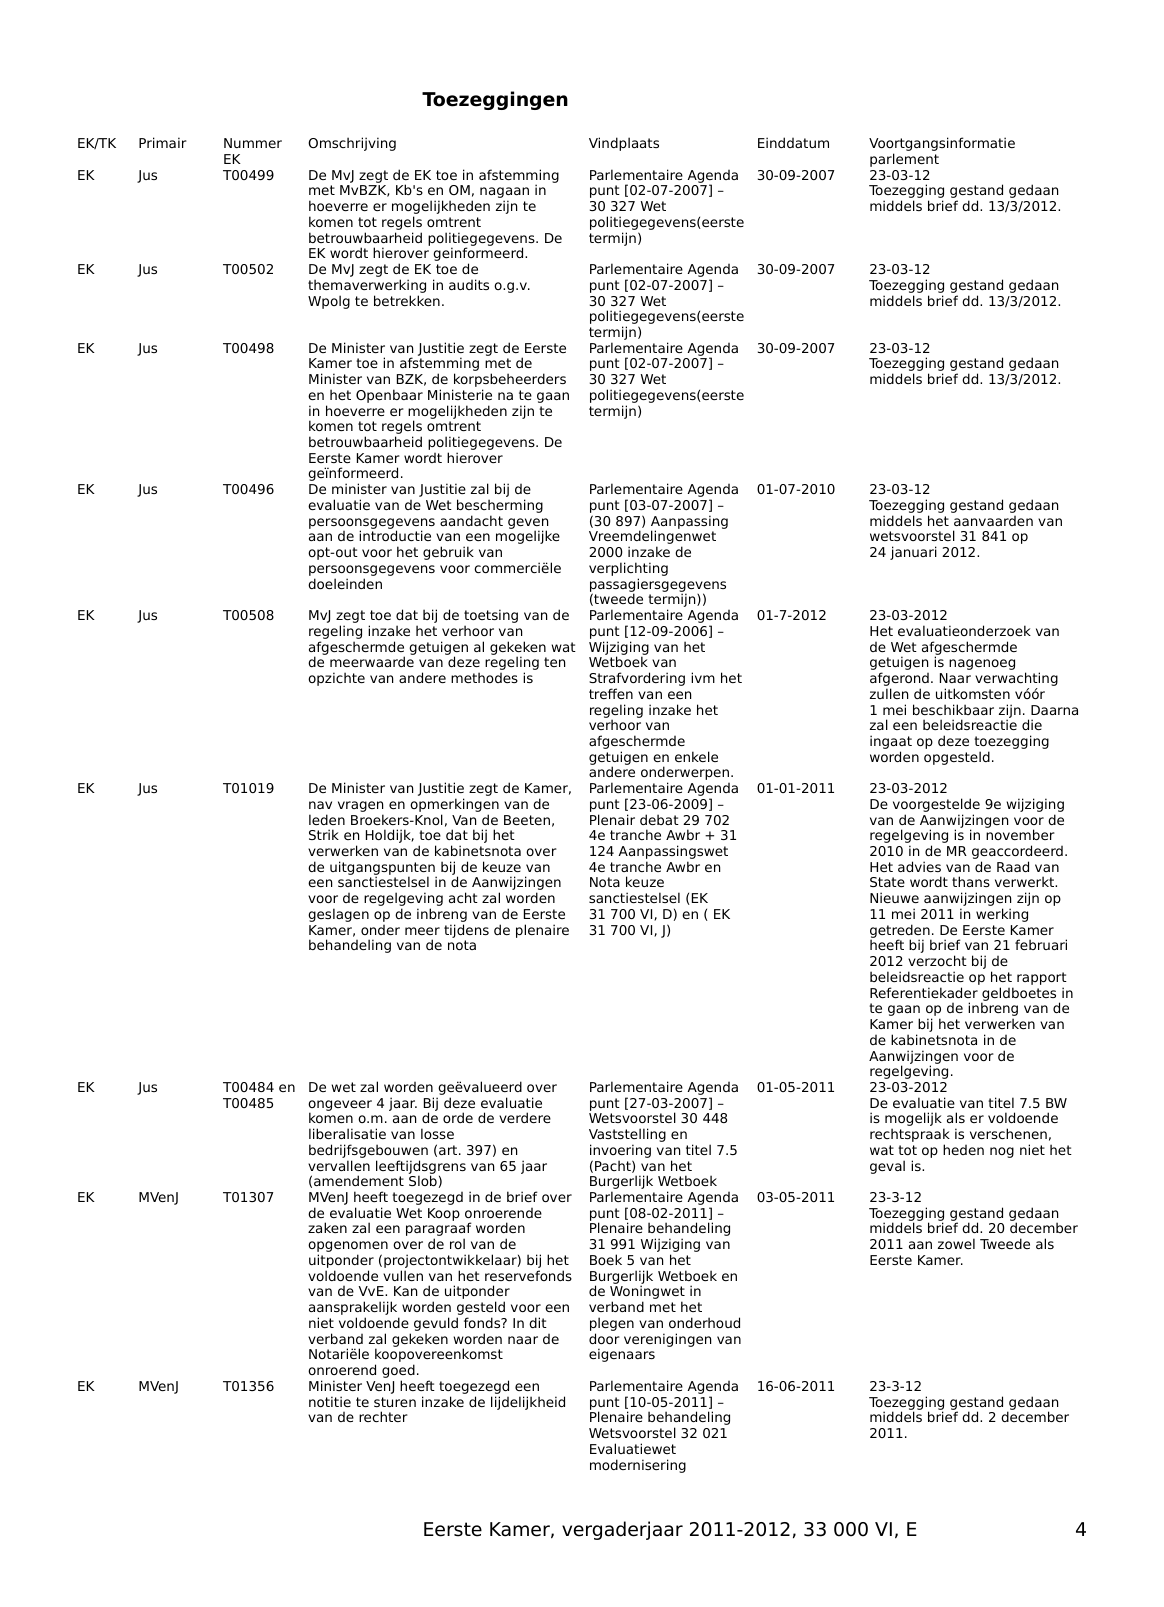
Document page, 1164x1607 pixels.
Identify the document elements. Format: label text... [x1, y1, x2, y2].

table_cell De Minister van Justitie zegt de Eerste Kamer toe in afstemming met de Minister van BZK, de korpsbeheerders en het Openbaar Ministerie na te gaan in hoeverre er mogelijkheden zijn te komen tot regels omtrent betrouwbaarheid politiegegevens. De Eerste Kamer wordt hierover geïnformeerd. [302, 341, 583, 482]
table_cell Jus [132, 168, 217, 262]
table_cell 23-03-12 Toezegging gestand gedaan middels brief dd. 13/3/2012. [863, 341, 1087, 482]
table_cell Parlementaire Agenda punt [10-05-2011] – Plenaire behandeling Wetsvoorstel 32 021 Evaluatiewet modernisering [583, 1379, 751, 1473]
table_cell 03-05-2011 [751, 1190, 863, 1379]
table_cell Parlementaire Agenda punt [02-07-2007] – 30 327 Wet politiegegevens(eerste termijn) [583, 341, 751, 482]
table_cell EK [77, 482, 132, 608]
table_cell Minister VenJ heeft toegezegd een notitie te sturen inzake de lijdelijkheid van de rechter [302, 1379, 583, 1473]
table_cell T00502 [217, 262, 302, 341]
table_cell EK [77, 262, 132, 341]
table_cell 01-07-2010 [751, 482, 863, 608]
table_cell 30-09-2007 [751, 262, 863, 341]
table_header Omschrijving [302, 136, 583, 167]
table_cell Jus [132, 781, 217, 1080]
table_header Vindplaats [583, 136, 751, 167]
table_header EK/TK [77, 136, 132, 167]
table_cell 23-03-2012 De evaluatie van titel 7.5 BW is mogelijk als er voldoende rechtspraak is verschenen, wat tot op heden nog niet het geval is. [863, 1080, 1087, 1190]
table_cell De MvJ zegt de EK toe de themaverwerking in audits o.g.v. Wpolg te betrekken. [302, 262, 583, 341]
table_header Primair [132, 136, 217, 167]
table_cell T01307 [217, 1190, 302, 1379]
table_cell Parlementaire Agenda punt [02-07-2007] – 30 327 Wet politiegegevens(eerste termijn) [583, 262, 751, 341]
table_cell Parlementaire Agenda punt [03-07-2007] – (30 897) Aanpassing Vreemdelingenwet 2000 inzake de verplichting passagiersgegevens (tweede termijn)) [583, 482, 751, 608]
table_cell Parlementaire Agenda punt [08-02-2011] – Plenaire behandeling 31 991 Wijziging van Boek 5 van het Burgerlijk Wetboek en de Woningwet in verband met het plegen van onderhoud door verenigingen van eigenaars [583, 1190, 751, 1379]
table_cell De minister van Justitie zal bij de evaluatie van de Wet bescherming persoonsgegevens aandacht geven aan de introductie van een mogelijke opt-out voor het gebruik van persoonsgegevens voor commerciële doeleinden [302, 482, 583, 608]
table_cell T01019 [217, 781, 302, 1080]
table_cell EK [77, 341, 132, 482]
table_cell 23-3-12 Toezegging gestand gedaan middels brief dd. 20 december 2011 aan zowel Tweede als Eerste Kamer. [863, 1190, 1087, 1379]
table_cell 23-03-12 Toezegging gestand gedaan middels brief dd. 13/3/2012. [863, 168, 1087, 262]
table_cell 23-3-12 Toezegging gestand gedaan middels brief dd. 2 december 2011. [863, 1379, 1087, 1473]
table_cell MvJ zegt toe dat bij de toetsing van de regeling inzake het verhoor van afgeschermde getuigen al gekeken wat de meerwaarde van deze regeling ten opzichte van andere methodes is [302, 608, 583, 781]
table_cell Parlementaire Agenda punt [12-09-2006] – Wijziging van het Wetboek van Strafvordering ivm het treffen van een regeling inzake het verhoor van afgeschermde getuigen en enkele andere onderwerpen. [583, 608, 751, 781]
table_cell EK [77, 781, 132, 1080]
table_cell T00484 en T00485 [217, 1080, 302, 1190]
table_cell MVenJ [132, 1190, 217, 1379]
table_header Nummer EK [217, 136, 302, 167]
table_cell 23-03-2012 Het evaluatieonderzoek van de Wet afgeschermde getuigen is nagenoeg afgerond. Naar verwachting zullen de uitkomsten vóór 1 mei beschikbaar zijn. Daarna zal een beleidsreactie die ingaat op deze toezegging worden opgesteld. [863, 608, 1087, 781]
table_cell 01-01-2011 [751, 781, 863, 1080]
table_header Einddatum [751, 136, 863, 167]
table_cell Jus [132, 341, 217, 482]
table_cell 23-03-12 Toezegging gestand gedaan middels brief dd. 13/3/2012. [863, 262, 1087, 341]
table_cell Jus [132, 1080, 217, 1190]
table_cell EK [77, 608, 132, 781]
subtitle Toezeggingen [77, 89, 1087, 111]
table_cell EK [77, 1190, 132, 1379]
table_cell 01-05-2011 [751, 1080, 863, 1190]
table_cell 16-06-2011 [751, 1379, 863, 1473]
table_cell T00499 [217, 168, 302, 262]
table_cell T00508 [217, 608, 302, 781]
table_cell EK [77, 1080, 132, 1190]
table_cell 01-7-2012 [751, 608, 863, 781]
table_cell De Minister van Justitie zegt de Kamer, nav vragen en opmerkingen van de leden Broekers-Knol, Van de Beeten, Strik en Holdijk, toe dat bij het verwerken van de kabinetsnota over de uitgangspunten bij de keuze van een sanctiestelsel in de Aanwijzingen voor de regelgeving acht zal worden geslagen op de inbreng van de Eerste Kamer, onder meer tijdens de plenaire behandeling van de nota [302, 781, 583, 1080]
table_cell De MvJ zegt de EK toe in afstemming met MvBZK, Kb's en OM, nagaan in hoeverre er mogelijkheden zijn te komen tot regels omtrent betrouwbaarheid politiegegevens. De EK wordt hierover geinformeerd. [302, 168, 583, 262]
table_header Voortgangsinformatie parlement [863, 136, 1087, 167]
table_cell Jus [132, 262, 217, 341]
table_cell Parlementaire Agenda punt [02-07-2007] – 30 327 Wet politiegegevens(eerste termijn) [583, 168, 751, 262]
table_cell T00496 [217, 482, 302, 608]
table_cell T00498 [217, 341, 302, 482]
table_cell Jus [132, 608, 217, 781]
table_cell T01356 [217, 1379, 302, 1473]
table_cell 30-09-2007 [751, 168, 863, 262]
table_cell 23-03-2012 De voorgestelde 9e wijziging van de Aanwijzingen voor de regelgeving is in november 2010 in de MR geaccordeerd. Het advies van de Raad van State wordt thans verwerkt. Nieuwe aanwijzingen zijn op 11 mei 2011 in werking getreden. De Eerste Kamer heeft bij brief van 21 februari 2012 verzocht bij de beleidsreactie op het rapport Referentiekader geldboetes in te gaan op de inbreng van de Kamer bij het verwerken van de kabinetsnota in de Aanwijzingen voor de regelgeving. [863, 781, 1087, 1080]
table_cell MVenJ [132, 1379, 217, 1473]
table_cell EK [77, 1379, 132, 1473]
table_cell MVenJ heeft toegezegd in de brief over de evaluatie Wet Koop onroerende zaken zal een paragraaf worden opgenomen over de rol van de uitponder (projectontwikkelaar) bij het voldoende vullen van het reservefonds van de VvE. Kan de uitponder aansprakelijk worden gesteld voor een niet voldoende gevuld fonds? In dit verband zal gekeken worden naar de Notariële koopovereenkomst onroerend goed. [302, 1190, 583, 1379]
table_cell 23-03-12 Toezegging gestand gedaan middels het aanvaarden van wetsvoorstel 31 841 op 24 januari 2012. [863, 482, 1087, 608]
table_cell Parlementaire Agenda punt [27-03-2007] – Wetsvoorstel 30 448 Vaststelling en invoering van titel 7.5 (Pacht) van het Burgerlijk Wetboek [583, 1080, 751, 1190]
table_cell De wet zal worden geëvalueerd over ongeveer 4 jaar. Bij deze evaluatie komen o.m. aan de orde de verdere liberalisatie van losse bedrijfsgebouwen (art. 397) en vervallen leeftijdsgrens van 65 jaar (amendement Slob) [302, 1080, 583, 1190]
table_cell 30-09-2007 [751, 341, 863, 482]
table_cell EK [77, 168, 132, 262]
table_cell Jus [132, 482, 217, 608]
table_cell Parlementaire Agenda punt [23-06-2009] – Plenair debat 29 702 4e tranche Awbr + 31 124 Aanpassingswet 4e tranche Awbr en Nota keuze sanctiestelsel (EK 31 700 VI, D) en ( EK 31 700 VI, J) [583, 781, 751, 1080]
